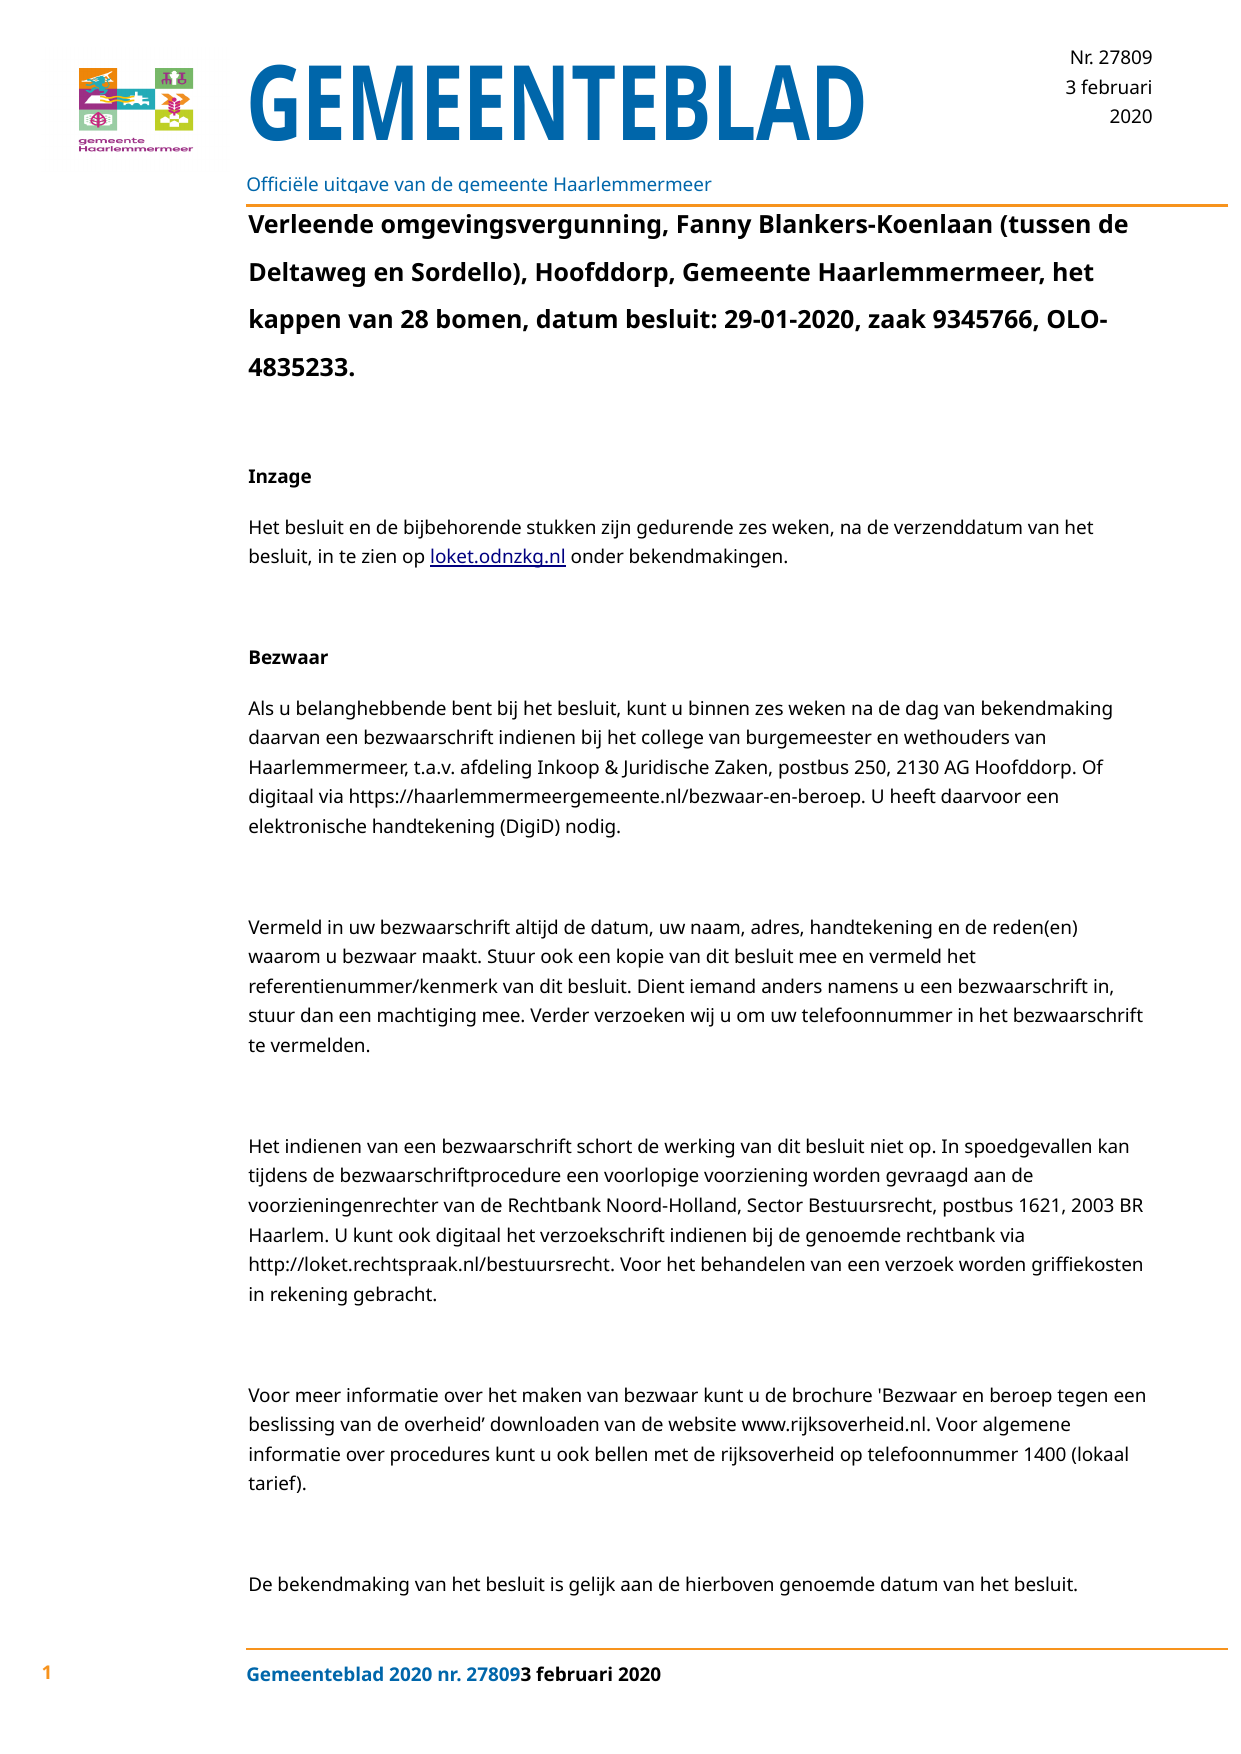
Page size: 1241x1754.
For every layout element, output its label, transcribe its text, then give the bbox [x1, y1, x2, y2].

text Verleende omgevingsvergunning, Fanny Blankers-Koenlaan (tussen de Deltaweg en Sordello), Hoofddorp, Gemeente Haarlemmermeer, het kappen van 28 bomen, datum besluit: 29-01-2020, zaak 9345766, OLO-4835233. [248, 207, 1152, 384]
text Het besluit en de bijbehorende stukken zijn gedurende zes weken, na de verzenddatum van het besluit, in te zien op loket.odnzkg.nl onder bekendmakingen. [248, 514, 1152, 569]
text Vermeld in uw bezwaarschrift altijd de datum, uw naam, adres, handtekening en de reden(en) waarom u bezwaar maakt. Stuur ook een kopie van dit besluit mee en vermeld het referentienummer/kenmerk van dit besluit. Dient iemand anders namens u een bezwaarschrift in, stuur dan een machtiging mee. Verder verzoeken wij u om uw telefoonnummer in het bezwaarschrift te vermelden. [248, 914, 1152, 1058]
text Bezwaar [248, 644, 1152, 670]
text Voor meer informatie over het maken van bezwaar kunt u de brochure 'Bezwaar en beroep tegen een beslissing van de overheid’ downloaden van de website www.rijksoverheid.nl. Voor algemene informatie over procedures kunt u ook bellen met de rijksoverheid op telefoonnummer 1400 (lokaal tarief). [248, 1382, 1152, 1496]
text Als u belanghebbende bent bij het besluit, kunt u binnen zes weken na de dag van bekendmaking daarvan een bezwaarschrift indienen bij het college van burgemeester en wethouders van Haarlemmermeer, t.a.v. afdeling Inkoop & Juridische Zaken, postbus 250, 2130 AG Hoofddorp. Of digitaal via https://haarlemmermeergemeente.nl/bezwaar-en-beroep. U heeft daarvoor een elektronische handtekening (DigiD) nodig. [248, 695, 1152, 839]
text De bekendmaking van het besluit is gelijk aan de hierboven genoemde datum van het besluit. [248, 1571, 1152, 1597]
text Het indienen van een bezwaarschrift schort de werking van dit besluit niet op. In spoedgevallen kan tijdens de bezwaarschriftprocedure een voorlopige voorziening worden gevraagd aan de voorzieningenrechter van de Rechtbank Noord-Holland, Sector Bestuursrecht, postbus 1621, 2003 BR Haarlem. U kunt ook digitaal het verzoekschrift indienen bij de genoemde rechtbank via http://loket.rechtspraak.nl/bestuursrecht. Voor het behandelen van een verzoek worden griffiekosten in rekening gebracht. [248, 1133, 1152, 1307]
picture [41, 47, 231, 172]
text Inzage [248, 463, 1152, 489]
